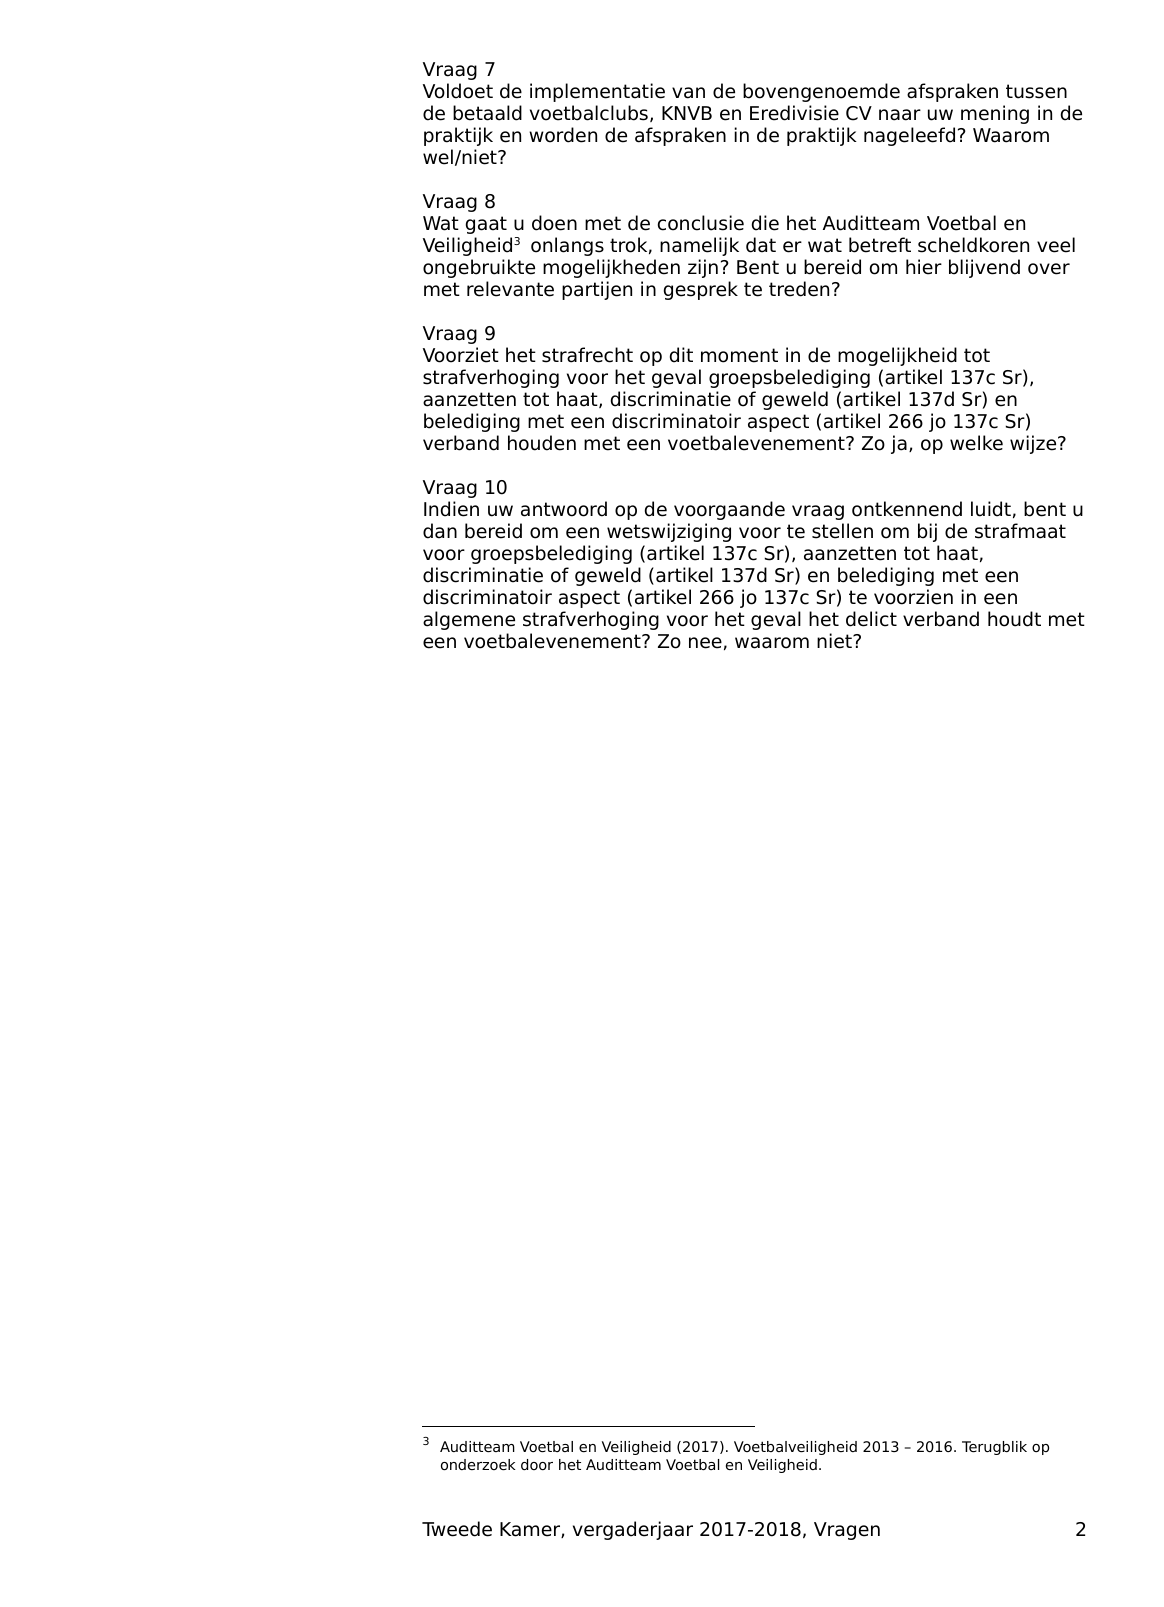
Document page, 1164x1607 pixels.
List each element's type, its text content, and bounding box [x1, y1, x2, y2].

text Vraag 8 [422, 191, 1087, 213]
text Wat gaat u doen met de conclusie die het Auditteam Voetbal en Veiligheid onlangs trok, namelijk dat er wat betreft scheldkoren veel ongebruikte mogelijkheden zijn? Bent u bereid om hier blijvend over met relevante partijen in gesprek te treden? [422, 213, 1087, 301]
text Voldoet de implementatie van de bovengenoemde afspraken tussen de betaald voetbalclubs, KNVB en Eredivisie CV naar uw mening in de praktijk en worden de afspraken in de praktijk nageleefd? Waarom wel/niet? [422, 81, 1087, 169]
text Auditteam Voetbal en Veiligheid (2017). Voetbalveiligheid 2013 – 2016. Terugblik op onderzoek door het Auditteam Voetbal en Veiligheid. [422, 1435, 1087, 1474]
text Vraag 7 [422, 59, 1087, 81]
text Vraag 9 [422, 323, 1087, 345]
text Voorziet het strafrecht op dit moment in de mogelijkheid tot strafverhoging voor het geval groepsbelediging (artikel 137c Sr), aanzetten tot haat, discriminatie of geweld (artikel 137d Sr) en belediging met een discriminatoir aspect (artikel 266 jo 137c Sr) verband houden met een voetbalevenement? Zo ja, op welke wijze? [422, 345, 1087, 455]
text Indien uw antwoord op de voorgaande vraag ontkennend luidt, bent u dan bereid om een wetswijziging voor te stellen om bij de strafmaat voor groepsbelediging (artikel 137c Sr), aanzetten tot haat, discriminatie of geweld (artikel 137d Sr) en belediging met een discriminatoir aspect (artikel 266 jo 137c Sr) te voorzien in een algemene strafverhoging voor het geval het delict verband houdt met een voetbalevenement? Zo nee, waarom niet? [422, 499, 1087, 653]
text Vraag 10 [422, 477, 1087, 499]
